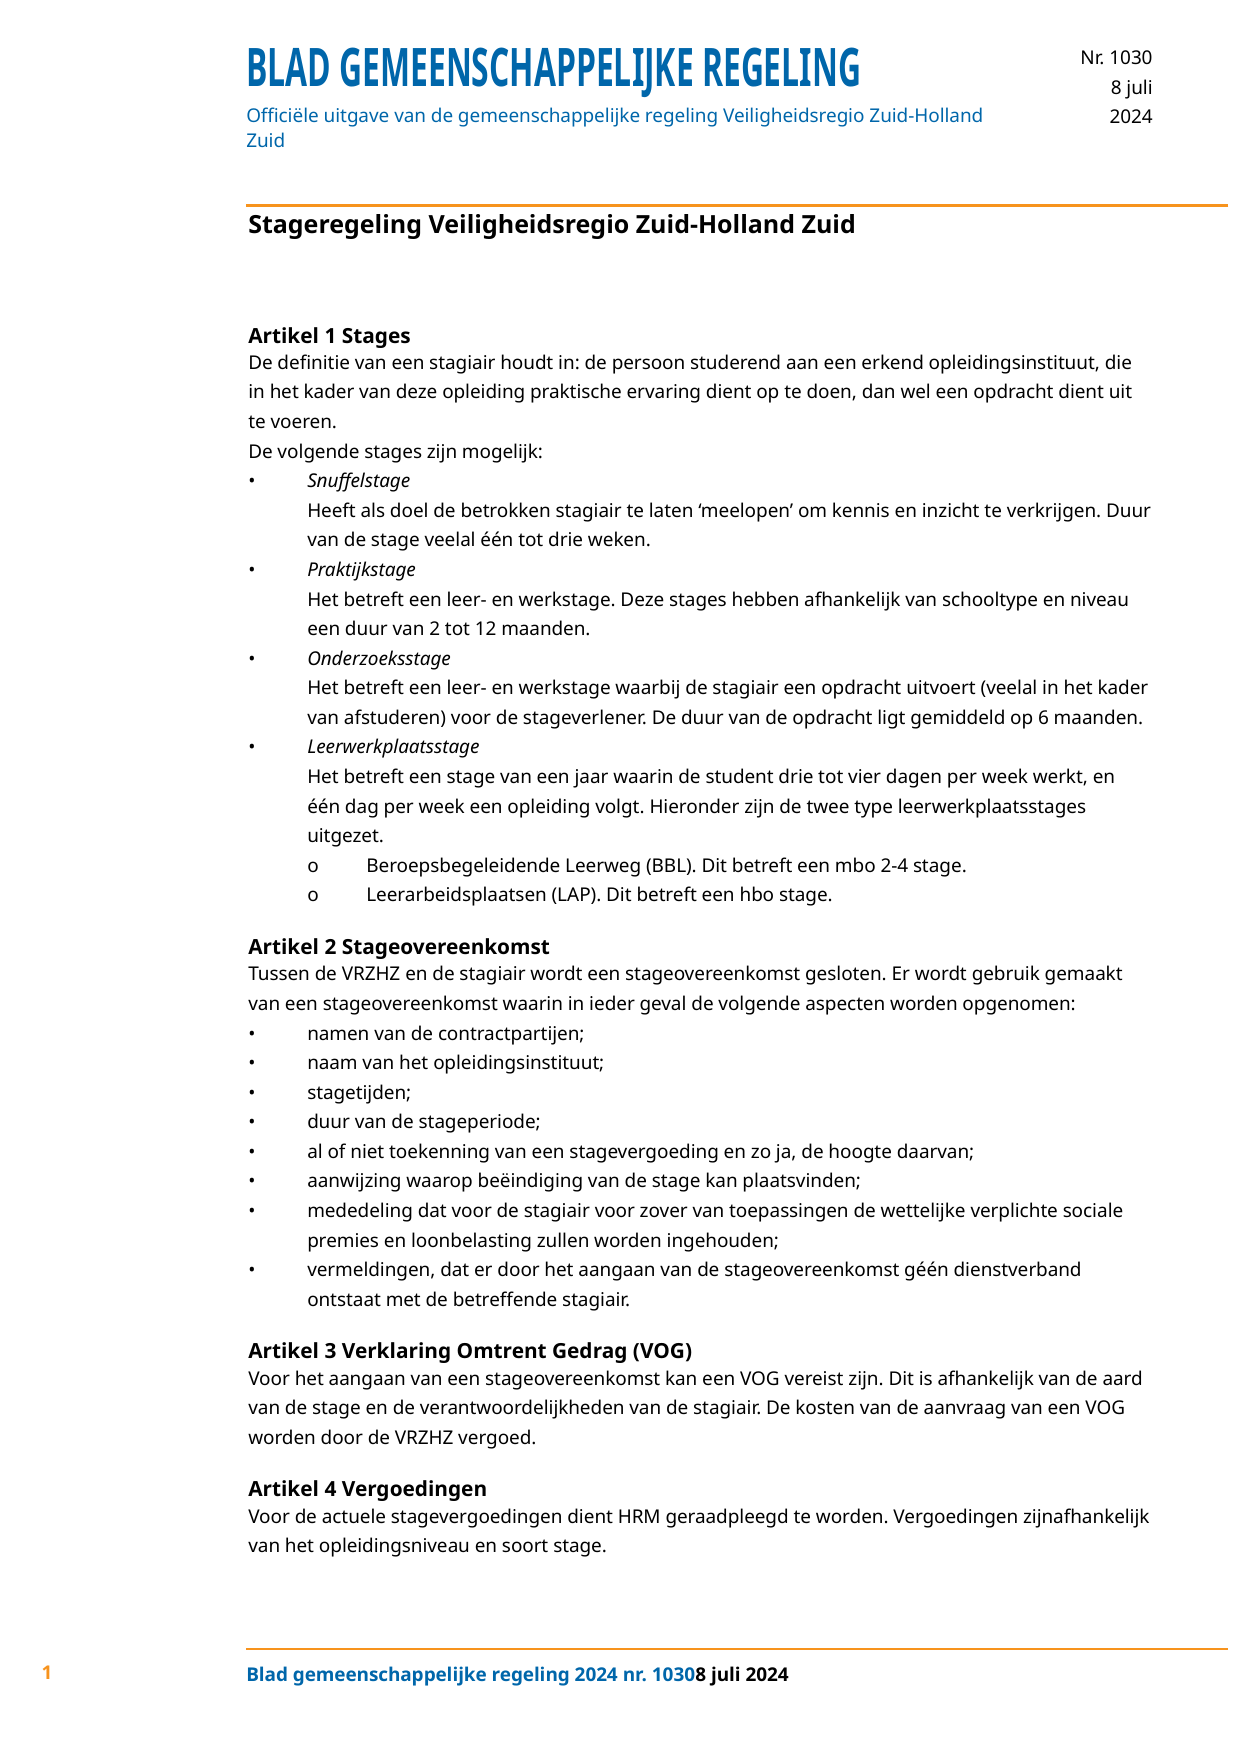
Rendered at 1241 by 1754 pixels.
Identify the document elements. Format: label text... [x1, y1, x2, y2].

list al of niet toekenning van een stagevergoeding en zo ja, de hoogte daarvan; [248, 1138, 1152, 1164]
text Artikel 3 Verklaring Omtrent Gedrag (VOG) [248, 1336, 1152, 1365]
list namen van de contractpartijen; [248, 1020, 1152, 1045]
text De volgende stages zijn mogelijk: [248, 438, 1152, 464]
list Beroepsbegeleidende Leerweg (BBL). Dit betreft een mbo 2-4 stage. [307, 852, 1152, 878]
text Stageregeling Veiligheidsregio Zuid-Holland Zuid [248, 207, 1152, 241]
list stagetijden; [248, 1079, 1152, 1104]
text Voor de actuele stagevergoedingen dient HRM geraadpleegd te worden. Vergoedingen zijnafhankelijk van het opleidingsniveau en soort stage. [248, 1503, 1152, 1558]
list aanwijzing waarop beëindiging van de stage kan plaatsvinden; [248, 1168, 1152, 1193]
list duur van de stageperiode; [248, 1108, 1152, 1134]
picture [41, 47, 231, 172]
text Artikel 1 Stages [248, 321, 1152, 349]
list Praktijkstage [248, 556, 1152, 582]
text De definitie van een stagiair houdt in: de persoon studerend aan een erkend opleidingsinstituut, die in het kader van deze opleiding praktische ervaring dient op te doen, dan wel een opdracht dient uit te voeren. [248, 349, 1152, 434]
list Heeft als doel de betrokken stagiair te laten ‘meelopen’ om kennis en inzicht te verkrijgen. Duur van de stage veelal één tot drie weken. [248, 497, 1152, 552]
text Artikel 4 Vergoedingen [248, 1474, 1152, 1503]
list Het betreft een leer- en werkstage. Deze stages hebben afhankelijk van schooltype en niveau een duur van 2 tot 12 maanden. [248, 586, 1152, 641]
list Leerarbeidsplaatsen (LAP). Dit betreft een hbo stage. [307, 882, 1152, 907]
list naam van het opleidingsinstituut; [248, 1049, 1152, 1075]
list mededeling dat voor de stagiair voor zover van toepassingen de wettelijke verplichte sociale premies en loonbelasting zullen worden ingehouden; [248, 1197, 1152, 1252]
list Onderzoeksstage [248, 645, 1152, 671]
list vermeldingen, dat er door het aangaan van de stageovereenkomst géén dienstverband ontstaat met de betreffende stagiair. [248, 1256, 1152, 1312]
list Leerwerkplaatsstage [248, 734, 1152, 759]
text Voor het aangaan van een stageovereenkomst kan een VOG vereist zijn. Dit is afhankelijk van de aard van de stage en de verantwoordelijkheden van de stagiair. De kosten van de aanvraag van een VOG worden door de VRZHZ vergoed. [248, 1365, 1152, 1450]
text Artikel 2 Stageovereenkomst [248, 932, 1152, 961]
list Het betreft een leer- en werkstage waarbij de stagiair een opdracht uitvoert (veelal in het kader van afstuderen) voor de stageverlener. De duur van de opdracht ligt gemiddeld op 6 maanden. [248, 674, 1152, 730]
text Tussen de VRZHZ en de stagiair wordt een stageovereenkomst gesloten. Er wordt gebruik gemaakt van een stageovereenkomst waarin in ieder geval de volgende aspecten worden opgenomen: [248, 961, 1152, 1016]
list Het betreft een stage van een jaar waarin de student drie tot vier dagen per week werkt, en één dag per week een opleiding volgt. Hieronder zijn de twee type leerwerkplaatsstages uitgezet. [248, 763, 1152, 848]
list Snuffelstage [248, 467, 1152, 493]
